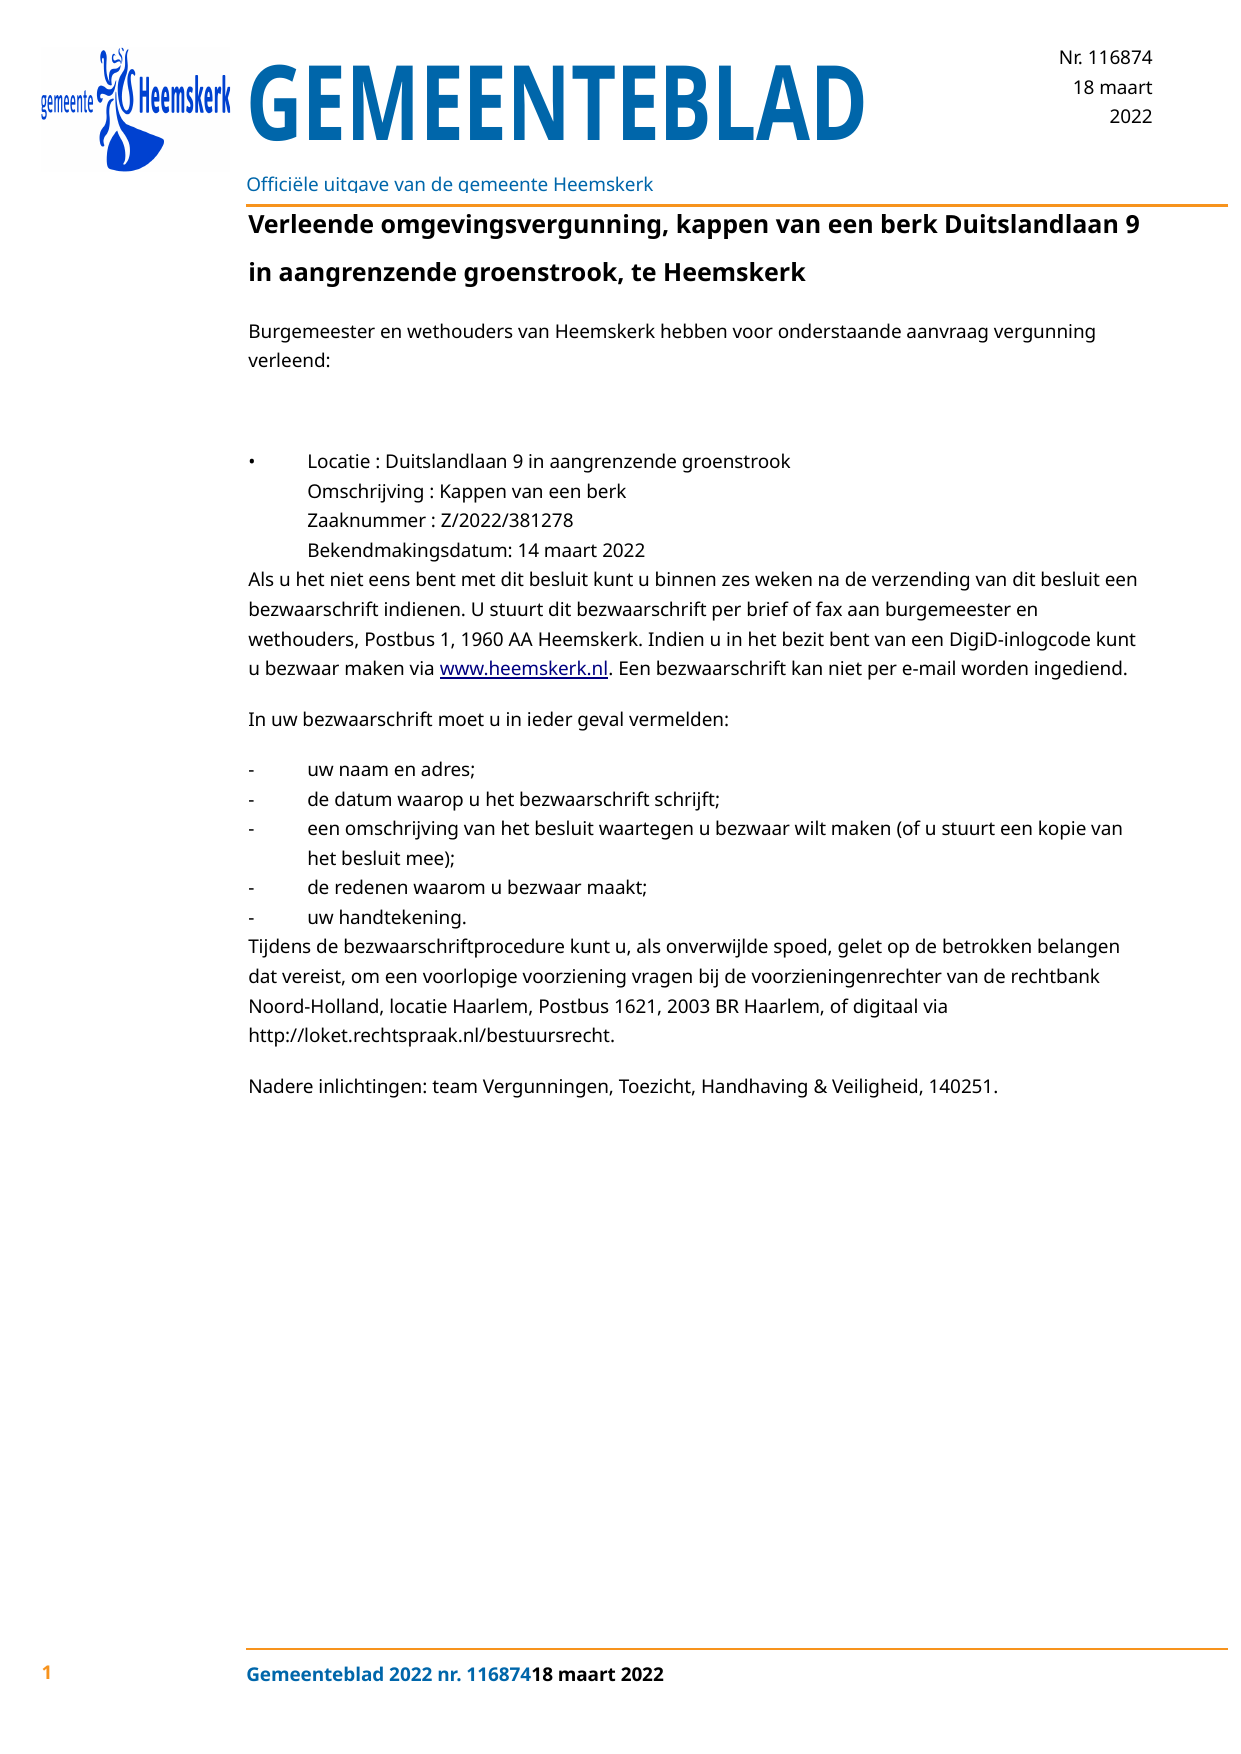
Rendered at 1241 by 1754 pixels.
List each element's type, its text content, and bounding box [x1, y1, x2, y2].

list uw naam en adres; [248, 756, 1152, 782]
list Bekendmakingsdatum: 14 maart 2022 [248, 537, 1152, 563]
text Als u het niet eens bent met dit besluit kunt u binnen zes weken na de verzending van dit besluit een bezwaarschrift indienen. U stuurt dit bezwaarschrift per brief of fax aan burgemeester en wethouders, Postbus 1, 1960 AA Heemskerk. Indien u in het bezit bent van een DigiD-inlogcode kunt u bezwaar maken via www.heemskerk.nl. Een bezwaarschrift kan niet per e-mail worden ingediend. [248, 567, 1152, 681]
list de redenen waarom u bezwaar maakt; [248, 874, 1152, 900]
picture [41, 47, 231, 172]
text Verleende omgevingsvergunning, kappen van een berk Duitslandlaan 9 in aangrenzende groenstrook, te Heemskerk [248, 207, 1152, 288]
list een omschrijving van het besluit waartegen u bezwaar wilt maken (of u stuurt een kopie van het besluit mee); [248, 815, 1152, 871]
list de datum waarop u het bezwaarschrift schrijft; [248, 786, 1152, 812]
text Burgemeester en wethouders van Heemskerk hebben voor onderstaande aanvraag vergunning verleend: [248, 318, 1152, 373]
text In uw bezwaarschrift moet u in ieder geval vermelden: [248, 706, 1152, 732]
list Zaaknummer : Z/2022/381278 [248, 507, 1152, 533]
list Locatie : Duitslandlaan 9 in aangrenzende groenstrook [248, 448, 1152, 474]
text Tijdens de bezwaarschriftprocedure kunt u, als onverwijlde spoed, gelet op de betrokken belangen dat vereist, om een voorlopige voorziening vragen bij de voorzieningenrechter van de rechtbank Noord-Holland, locatie Haarlem, Postbus 1621, 2003 BR Haarlem, of digitaal via http://loket.rechtspraak.nl/bestuursrecht. [248, 934, 1152, 1048]
list Omschrijving : Kappen van een berk [248, 478, 1152, 504]
list uw handtekening. [248, 904, 1152, 930]
text Nadere inlichtingen: team Vergunningen, Toezicht, Handhaving & Veiligheid, 140251. [248, 1073, 1152, 1099]
